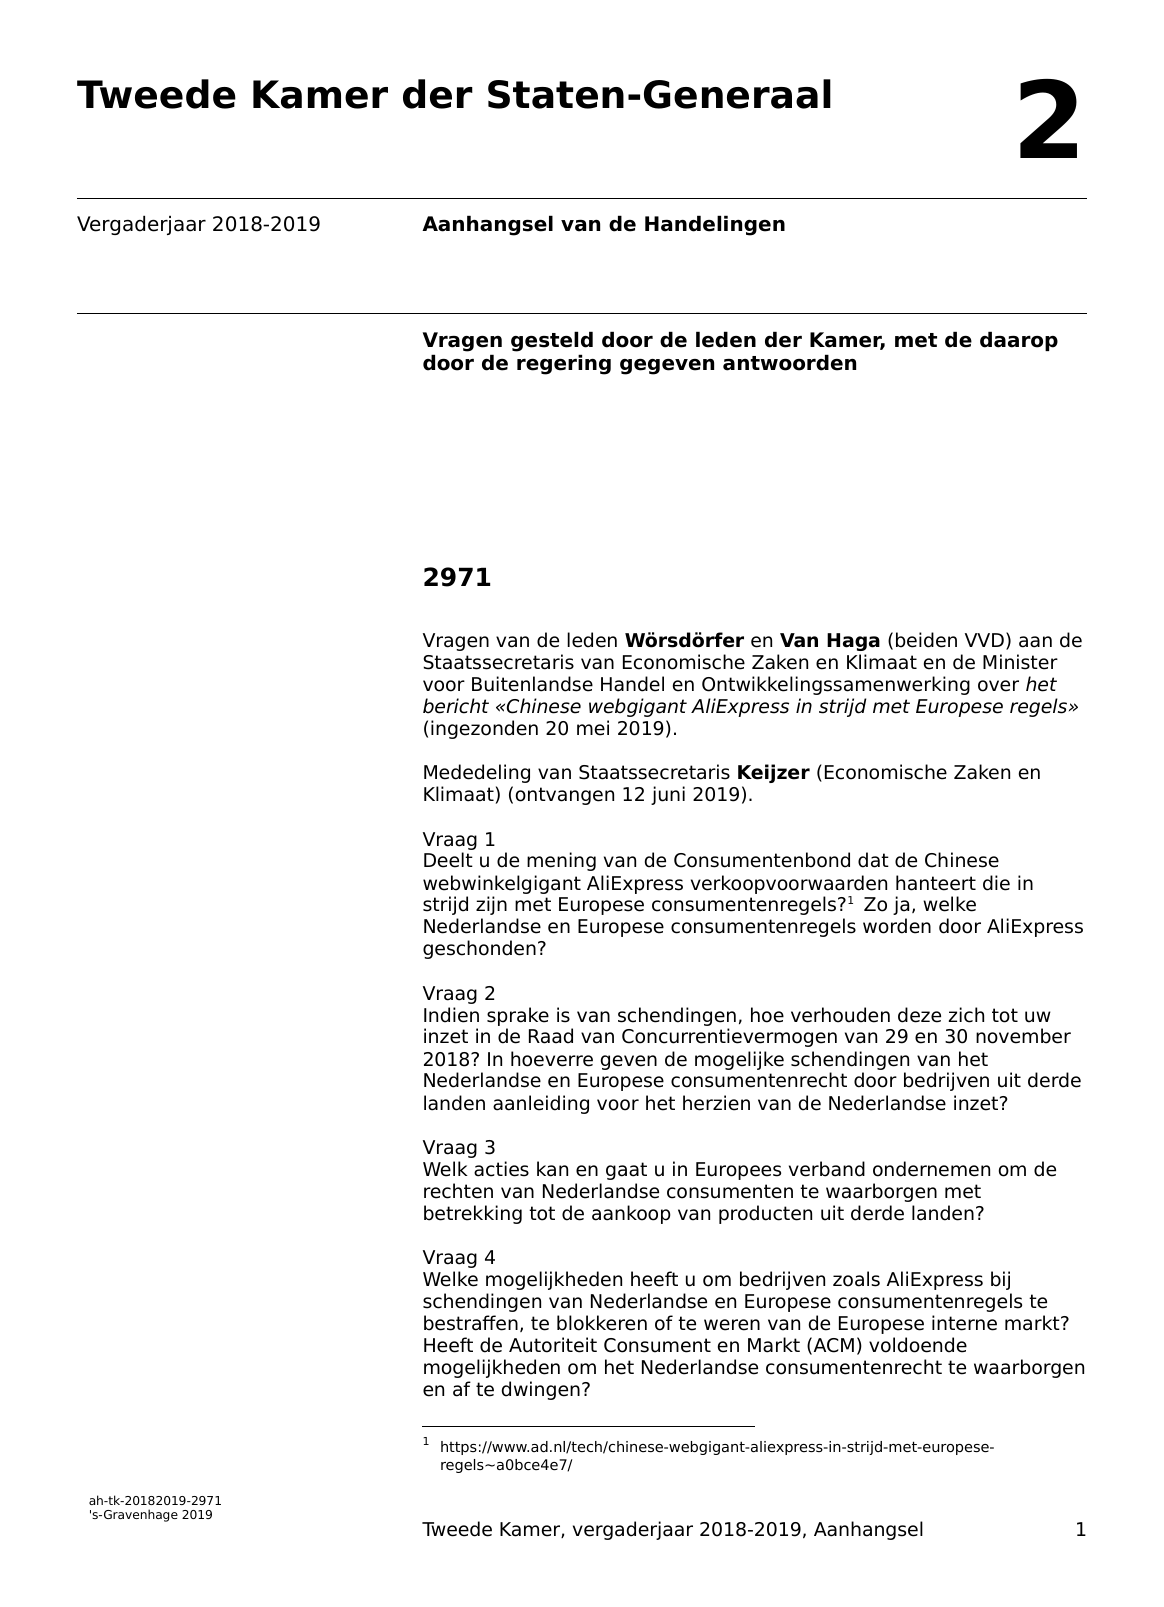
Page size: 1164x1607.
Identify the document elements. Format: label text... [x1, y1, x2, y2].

table_cell Vragen gesteld door de leden der Kamer, met de daarop door de regering gegeven antwoorden [422, 314, 1087, 375]
text Welk acties kan en gaat u in Europees verband ondernemen om de rechten van Nederlandse consumenten te waarborgen met betrekking tot de aankoop van producten uit derde landen? [422, 1158, 1087, 1224]
text 's-Gravenhage 2019 [88, 1508, 323, 1522]
text Vraag 2 [422, 982, 1087, 1004]
text ah-tk-20182019-2971 [88, 1494, 323, 1508]
text Indien sprake is van schendingen, hoe verhouden deze zich tot uw inzet in de Raad van Concurrentievermogen van 29 en 30 november 2018? In hoeverre geven de mogelijke schendingen van het Nederlandse en Europese consumentenrecht door bedrijven uit derde landen aanleiding voor het herzien van de Nederlandse inzet? [422, 1004, 1087, 1114]
text Vraag 3 [422, 1137, 1087, 1158]
table_cell Vergaderjaar 2018-2019 [77, 199, 422, 313]
table_cell Aanhangsel van de Handelingen [422, 199, 1087, 313]
table_header Tweede Kamer der Staten-Generaal [77, 59, 886, 198]
table_cell [77, 314, 422, 375]
text Mededeling van Staatssecretaris Keijzer (Economische Zaken en Klimaat) (ontvangen 12 juni 2019). [422, 762, 1087, 806]
text Welke mogelijkheden heeft u om bedrijven zoals AliExpress bij schendingen van Nederlandse en Europese consumentenregels te bestraffen, te blokkeren of te weren van de Europese interne markt? Heeft de Autoriteit Consument en Markt (ACM) voldoende mogelijkheden om het Nederlandse consumentenrecht te waarborgen en af te dwingen? [422, 1269, 1087, 1401]
text 2971 [422, 563, 1087, 592]
text Deelt u de mening van de Consumentenbond dat de Chinese webwinkelgigant AliExpress verkoopvoorwaarden hanteert die in strijd zijn met Europese consumentenregels? Zo ja, welke Nederlandse en Europese consumentenregels worden door AliExpress geschonden? [422, 850, 1087, 960]
table_header 2 [886, 59, 1087, 198]
text https://www.ad.nl/tech/chinese-webgigant-aliexpress-in-strijd-met-europese-regels~a0bce4e7/ [422, 1435, 1087, 1474]
text Vraag 4 [422, 1247, 1087, 1269]
text Vraag 1 [422, 828, 1087, 850]
text Vragen van de leden Wörsdörfer en Van Haga (beiden VVD) aan de Staatssecretaris van Economische Zaken en Klimaat en de Minister voor Buitenlandse Handel en Ontwikkelingssamenwerking over het bericht «Chinese webgigant AliExpress in strijd met Europese regels» (ingezonden 20 mei 2019). [422, 630, 1087, 740]
